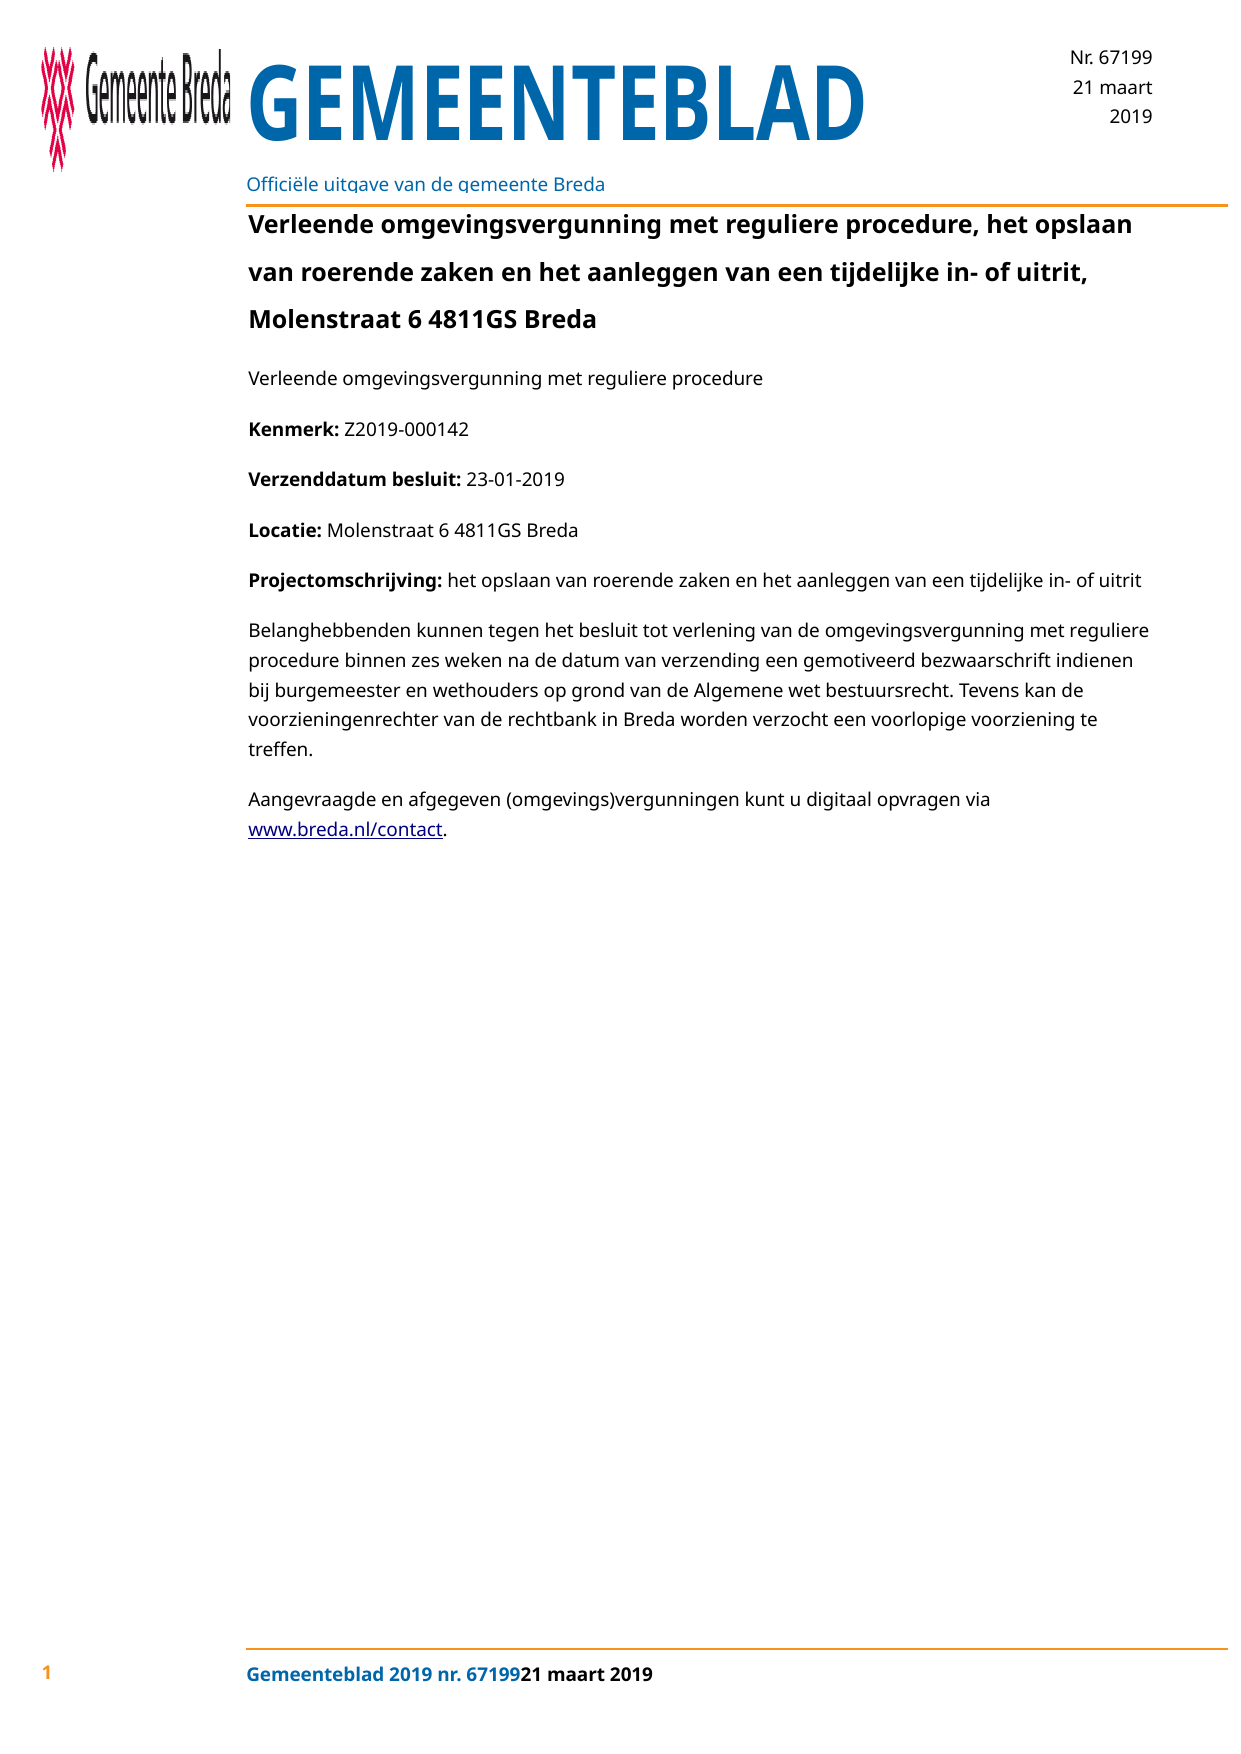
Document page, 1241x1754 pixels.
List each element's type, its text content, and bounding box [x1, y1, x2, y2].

text Verleende omgevingsvergunning met reguliere procedure, het opslaan van roerende zaken en het aanleggen van een tijdelijke in- of uitrit, Molenstraat 6 4811GS Breda [248, 207, 1152, 336]
text Verleende omgevingsvergunning met reguliere procedure [248, 366, 1152, 391]
picture [41, 47, 231, 172]
text Kenmerk: Z2019-000142 [248, 416, 1152, 442]
text Projectomschrijving: het opslaan van roerende zaken en het aanleggen van een tijdelijke in- of uitrit [248, 567, 1152, 593]
text Aangevraagde en afgegeven (omgevings)vergunningen kunt u digitaal opvragen via www.breda.nl/contact. [248, 786, 1152, 842]
text Locatie: Molenstraat 6 4811GS Breda [248, 517, 1152, 542]
text Belanghebbenden kunnen tegen het besluit tot verlening van de omgevingsvergunning met reguliere procedure binnen zes weken na de datum van verzending een gemotiveerd bezwaarschrift indienen bij burgemeester en wethouders op grond van de Algemene wet bestuursrecht. Tevens kan de voorzieningenrechter van de rechtbank in Breda worden verzocht een voorlopige voorziening te treffen. [248, 618, 1152, 762]
text Verzenddatum besluit: 23-01-2019 [248, 466, 1152, 492]
